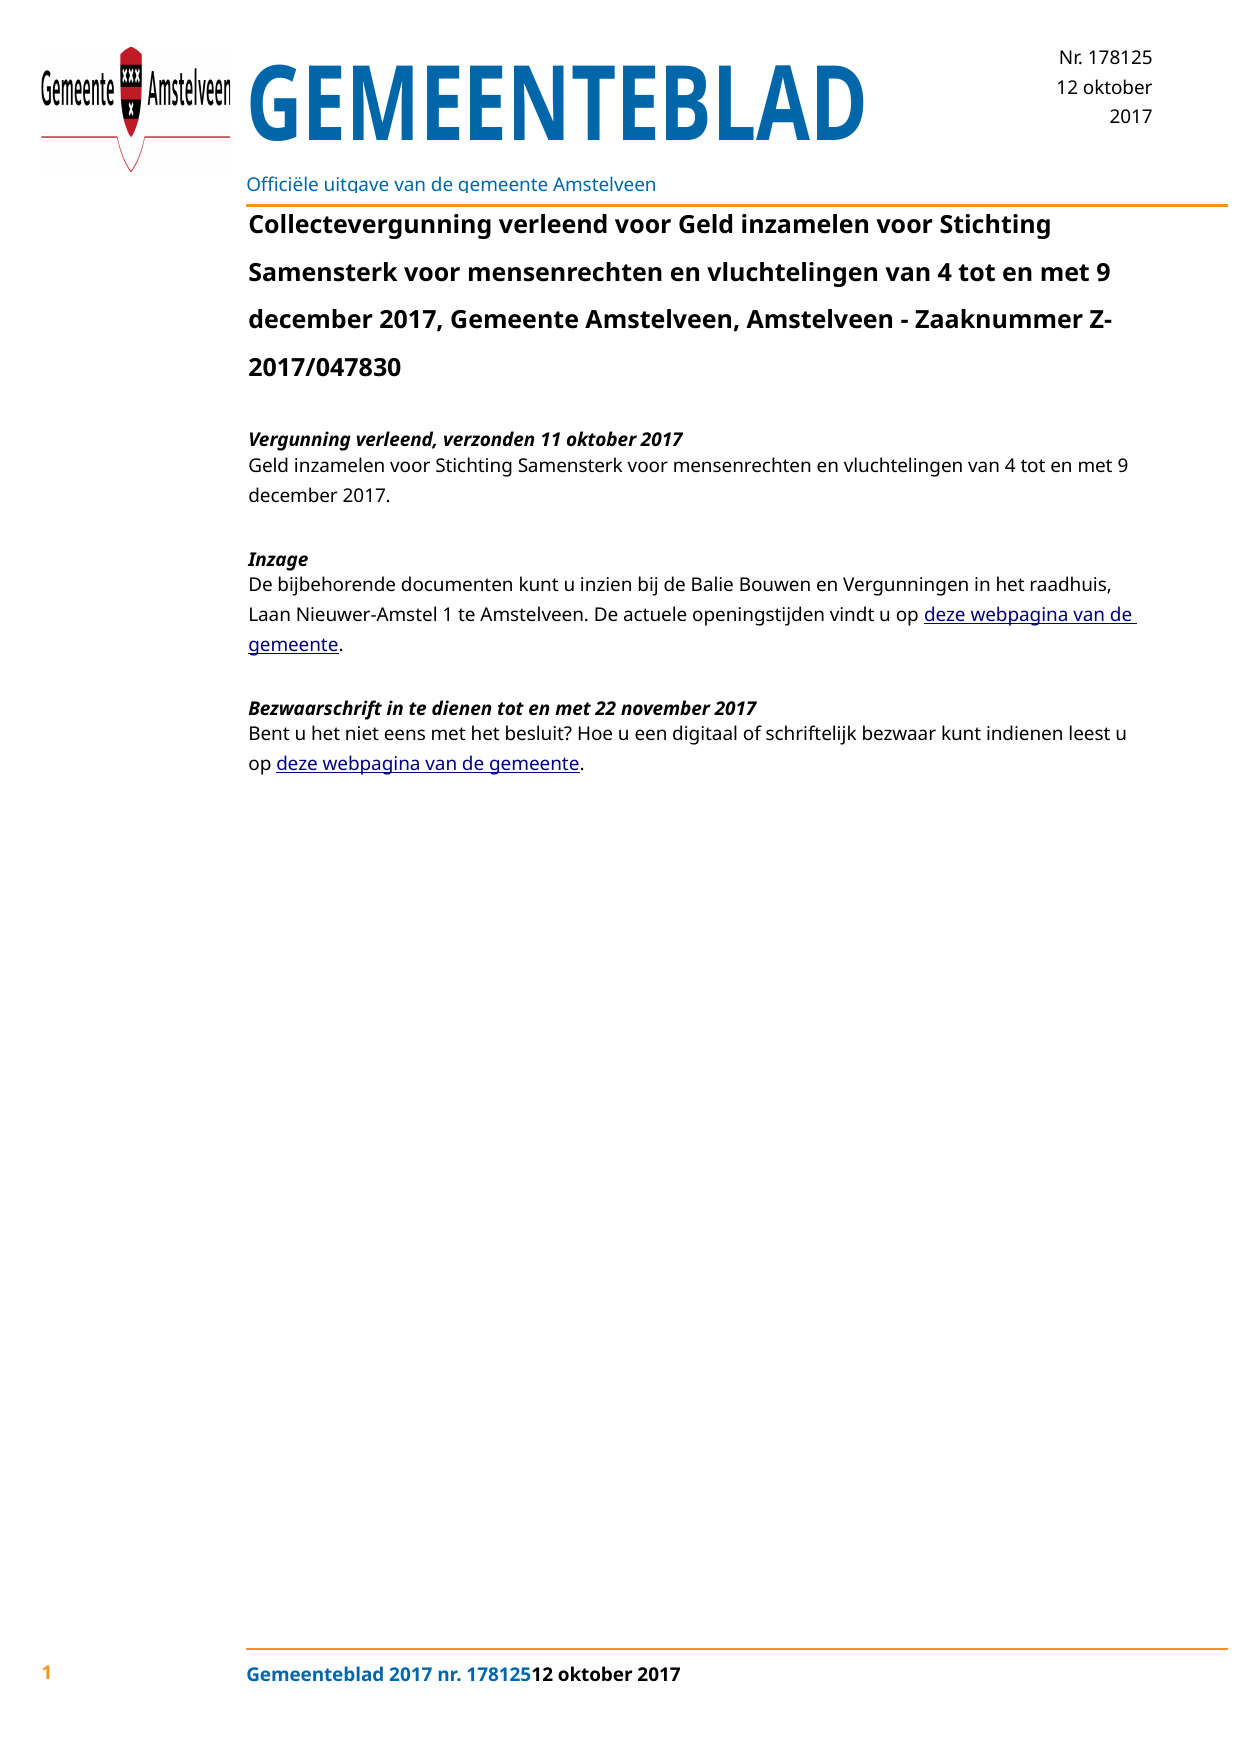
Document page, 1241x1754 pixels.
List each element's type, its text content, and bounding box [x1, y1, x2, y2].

text Collectevergunning verleend voor Geld inzamelen voor Stichting Samensterk voor mensenrechten en vluchtelingen van 4 tot en met 9 december 2017, Gemeente Amstelveen, Amstelveen - Zaaknummer Z-2017/047830 [248, 207, 1152, 384]
text Bezwaarschrift in te dienen tot en met 22 november 2017 [248, 695, 1152, 721]
text Bent u het niet eens met het besluit? Hoe u een digitaal of schriftelijk bezwaar kunt indienen leest u op deze webpagina van de gemeente. [248, 721, 1152, 776]
text Inzage [248, 546, 1152, 572]
text Vergunning verleend, verzonden 11 oktober 2017 [248, 427, 1152, 452]
text Geld inzamelen voor Stichting Samensterk voor mensenrechten en vluchtelingen van 4 tot en met 9 december 2017. [248, 452, 1152, 508]
picture [41, 47, 231, 172]
text De bijbehorende documenten kunt u inzien bij de Balie Bouwen en Vergunningen in het raadhuis, Laan Nieuwer-Amstel 1 te Amstelveen. De actuele openingstijden vindt u op deze webpagina van de gemeente. [248, 572, 1152, 657]
